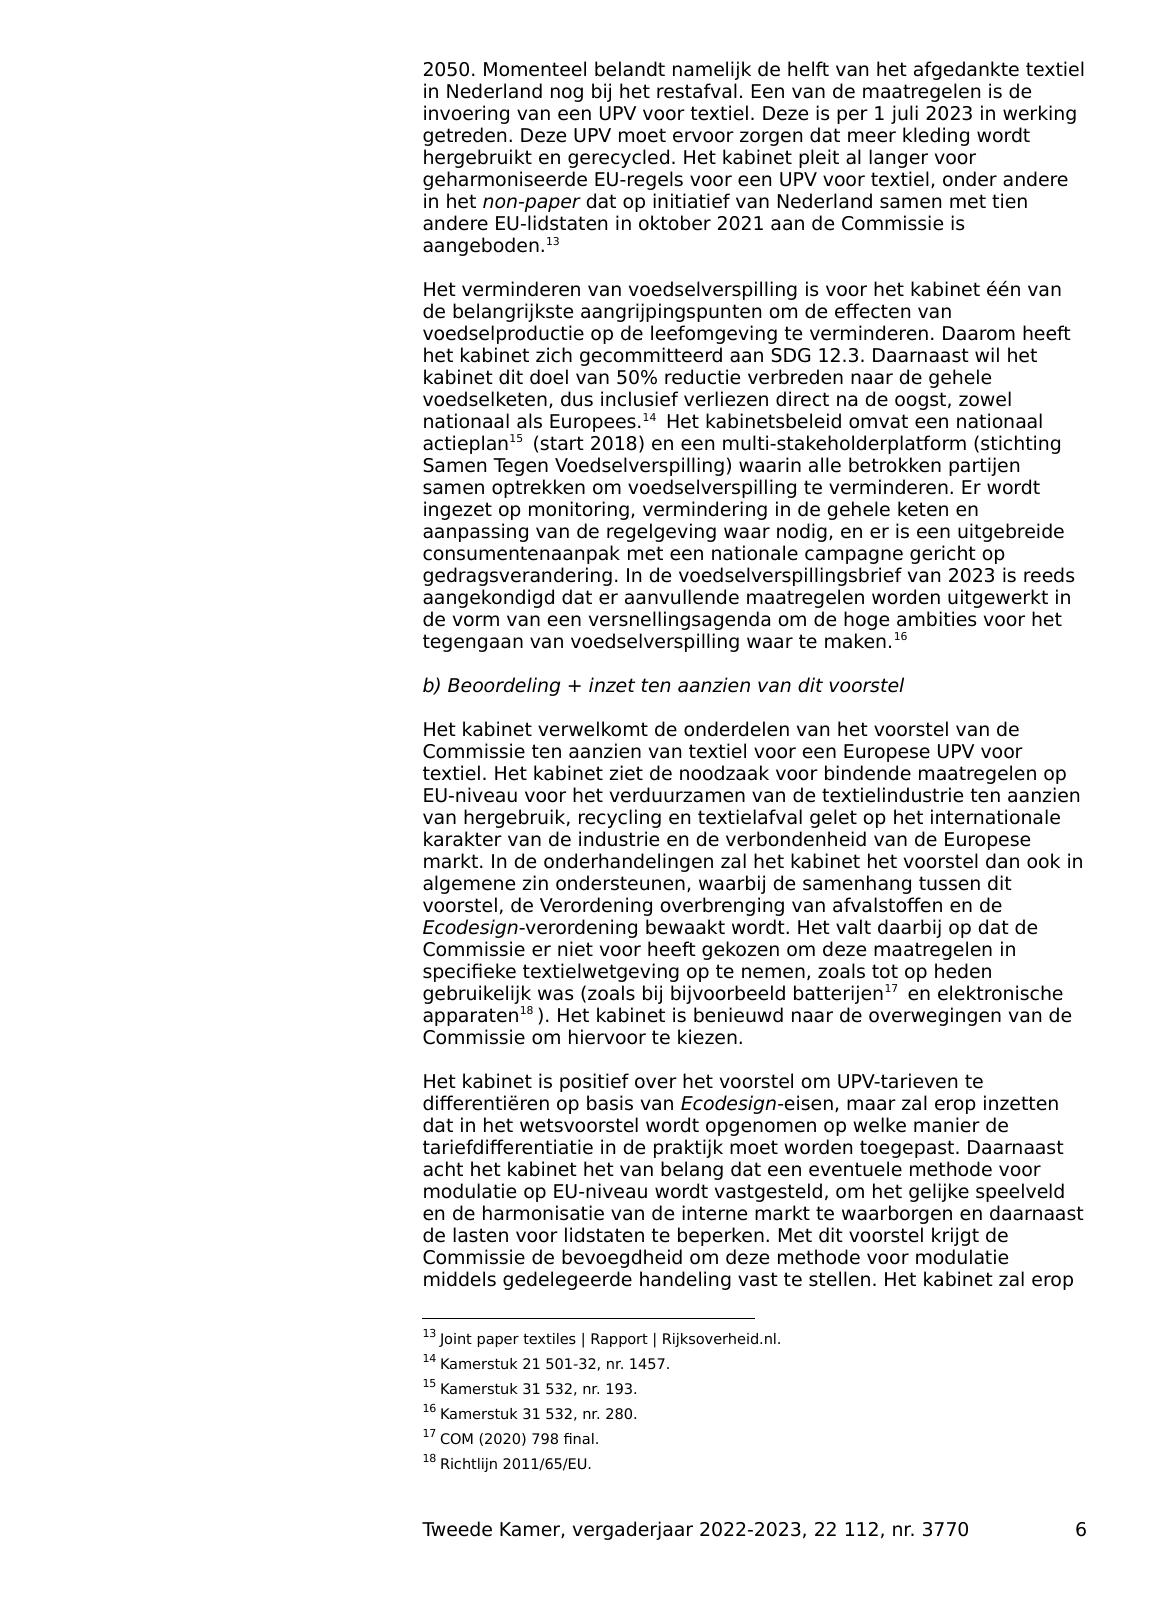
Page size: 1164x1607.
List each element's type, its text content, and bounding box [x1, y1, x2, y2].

text Richtlijn 2011/65/EU. [422, 1452, 1087, 1474]
text Het verminderen van voedselverspilling is voor het kabinet één van de belangrijkste aangrijpingspunten om de effecten van voedselproductie op de leefomgeving te verminderen. Daarom heeft het kabinet zich gecommitteerd aan SDG 12.3. Daarnaast wil het kabinet dit doel van 50% reductie verbreden naar de gehele voedselketen, dus inclusief verliezen direct na de oogst, zowel nationaal als Europees. Het kabinetsbeleid omvat een nationaal actieplan (start 2018) en een multi-stakeholderplatform (stichting Samen Tegen Voedselverspilling) waarin alle betrokken partijen samen optrekken om voedselverspilling te verminderen. Er wordt ingezet op monitoring, vermindering in de gehele keten en aanpassing van de regelgeving waar nodig, en er is een uitgebreide consumentenaanpak met een nationale campagne gericht op gedragsverandering. In de voedselverspillingsbrief van 2023 is reeds aangekondigd dat er aanvullende maatregelen worden uitgewerkt in de vorm van een versnellingsagenda om de hoge ambities voor het tegengaan van voedselverspilling waar te maken. [422, 279, 1087, 653]
subtitle b) Beoordeling + inzet ten aanzien van dit voorstel [422, 675, 1087, 697]
text Kamerstuk 31 532, nr. 193. [422, 1377, 1087, 1399]
text COM (2020) 798 final. [422, 1427, 1087, 1449]
text Kamerstuk 31 532, nr. 280. [422, 1402, 1087, 1424]
text Het kabinet is positief over het voorstel om UPV-tarieven te differentiëren op basis van Ecodesign-eisen, maar zal erop inzetten dat in het wetsvoorstel wordt opgenomen op welke manier de tariefdifferentiatie in de praktijk moet worden toegepast. Daarnaast acht het kabinet het van belang dat een eventuele methode voor modulatie op EU-niveau wordt vastgesteld, om het gelijke speelveld en de harmonisatie van de interne markt te waarborgen en daarnaast de lasten voor lidstaten te beperken. Met dit voorstel krijgt de Commissie de bevoegdheid om deze methode voor modulatie middels gedelegeerde handeling vast te stellen. Het kabinet zal erop [422, 1071, 1087, 1291]
text Kamerstuk 21 501-32, nr. 1457. [422, 1352, 1087, 1374]
text 2050. Momenteel belandt namelijk de helft van het afgedankte textiel in Nederland nog bij het restafval. Een van de maatregelen is de invoering van een UPV voor textiel. Deze is per 1 juli 2023 in werking getreden. Deze UPV moet ervoor zorgen dat meer kleding wordt hergebruikt en gerecycled. Het kabinet pleit al langer voor geharmoniseerde EU-regels voor een UPV voor textiel, onder andere in het non-paper dat op initiatief van Nederland samen met tien andere EU-lidstaten in oktober 2021 aan de Commissie is aangeboden. [422, 59, 1087, 257]
text Joint paper textiles | Rapport | Rijksoverheid.nl. [422, 1327, 1087, 1349]
text Het kabinet verwelkomt de onderdelen van het voorstel van de Commissie ten aanzien van textiel voor een Europese UPV voor textiel. Het kabinet ziet de noodzaak voor bindende maatregelen op EU-niveau voor het verduurzamen van de textielindustrie ten aanzien van hergebruik, recycling en textielafval gelet op het internationale karakter van de industrie en de verbondenheid van de Europese markt. In de onderhandelingen zal het kabinet het voorstel dan ook in algemene zin ondersteunen, waarbij de samenhang tussen dit voorstel, de Verordening overbrenging van afvalstoffen en de Ecodesign-verordening bewaakt wordt. Het valt daarbij op dat de Commissie er niet voor heeft gekozen om deze maatregelen in specifieke textielwetgeving op te nemen, zoals tot op heden gebruikelijk was (zoals bij bijvoorbeeld batterijen en elektronische apparaten). Het kabinet is benieuwd naar de overwegingen van de Commissie om hiervoor te kiezen. [422, 719, 1087, 1049]
